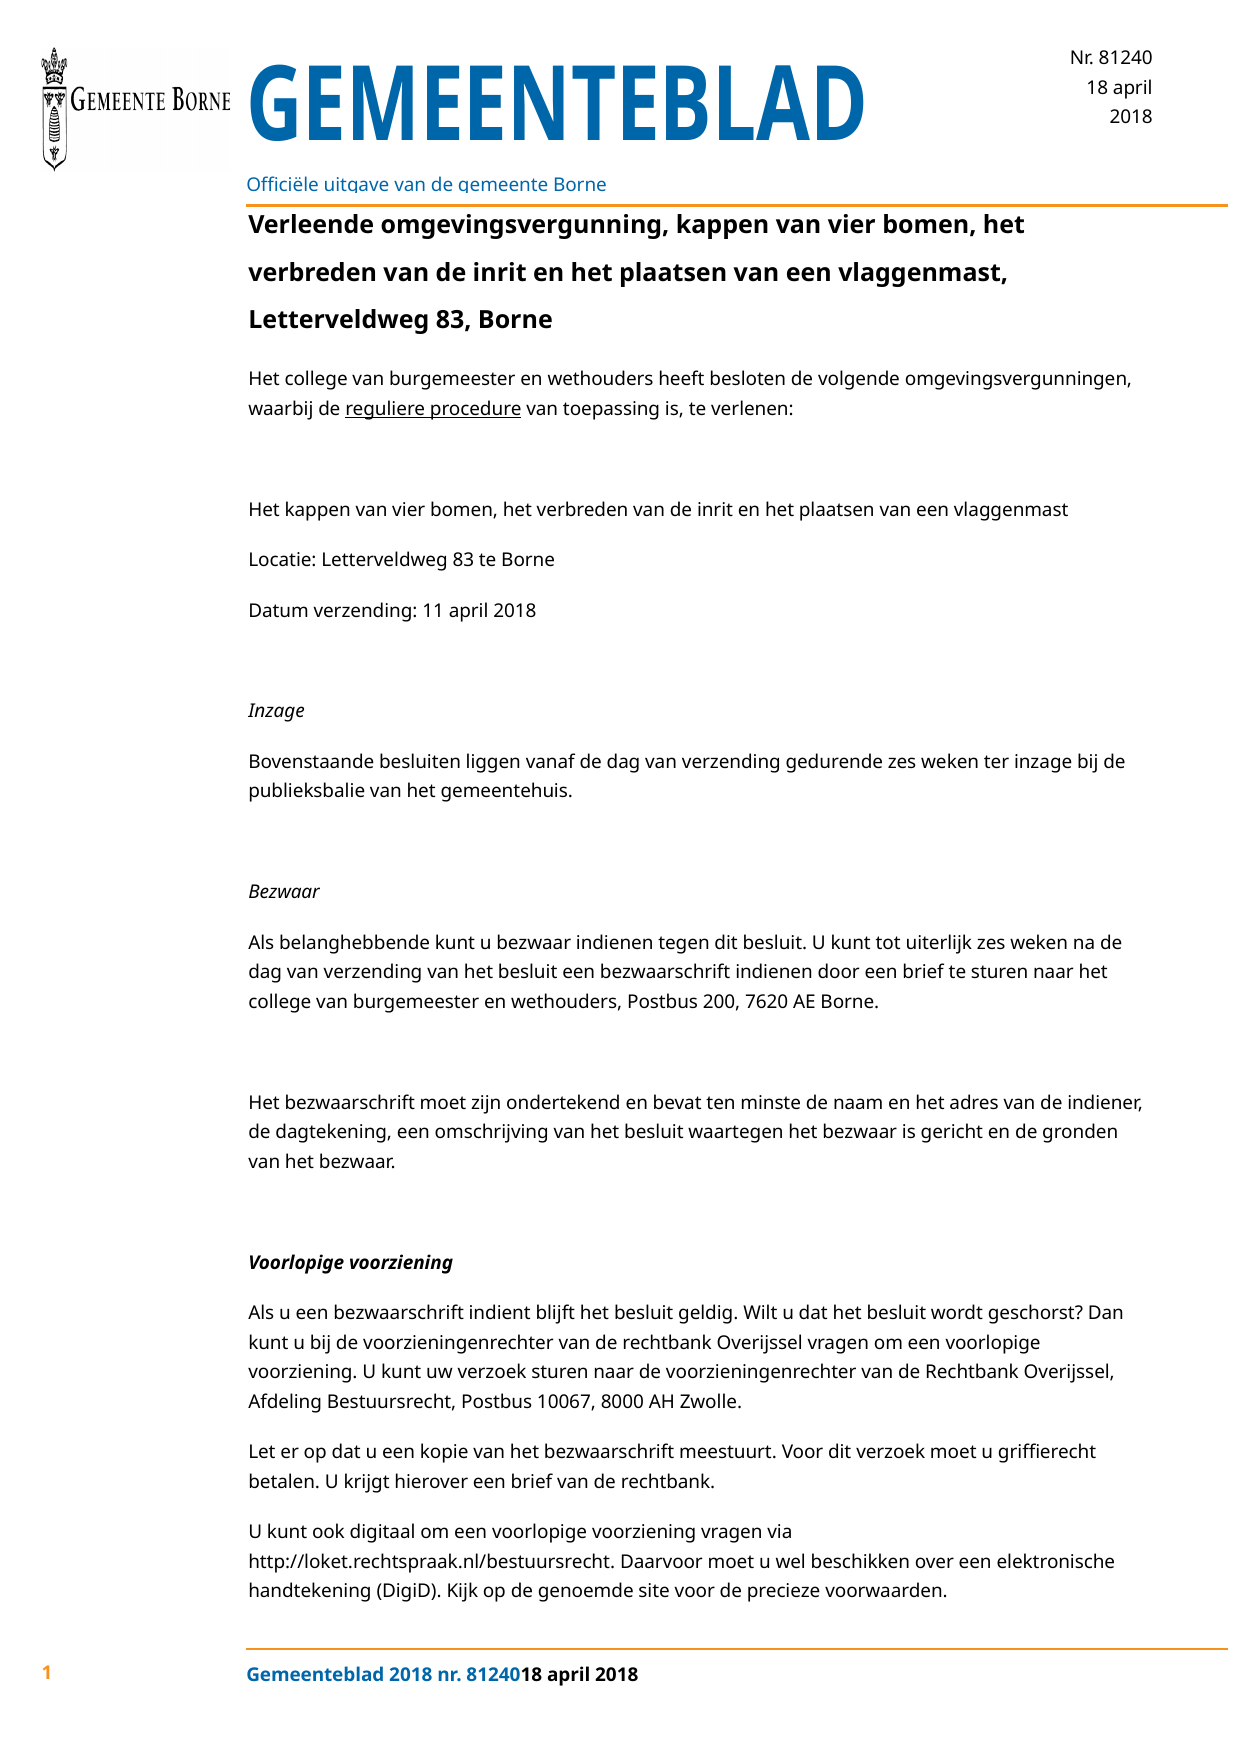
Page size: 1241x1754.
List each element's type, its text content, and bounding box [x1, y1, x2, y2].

text Verleende omgevingsvergunning, kappen van vier bomen, het verbreden van de inrit en het plaatsen van een vlaggenmast, Letterveldweg 83, Borne [248, 207, 1152, 336]
text Het kappen van vier bomen, het verbreden van de inrit en het plaatsen van een vlaggenmast [248, 496, 1152, 522]
text Het college van burgemeester en wethouders heeft besloten de volgende omgevingsvergunningen, waarbij de reguliere procedure van toepassing is, te verlenen: [248, 366, 1152, 421]
text Let er op dat u een kopie van het bezwaarschrift meestuurt. Voor dit verzoek moet u griffierecht betalen. U krijgt hierover een brief van de rechtbank. [248, 1438, 1152, 1494]
text Bezwaar [248, 878, 1152, 904]
text Bovenstaande besluiten liggen vanaf de dag van verzending gedurende zes weken ter inzage bij de publieksbalie van het gemeentehuis. [248, 748, 1152, 803]
text Het bezwaarschrift moet zijn ondertekend en bevat ten minste de naam en het adres van de indiener, de dagtekening, een omschrijving van het besluit waartegen het bezwaar is gericht en de gronden van het bezwaar. [248, 1089, 1152, 1174]
picture [41, 47, 231, 172]
text Als u een bezwaarschrift indient blijft het besluit geldig. Wilt u dat het besluit wordt geschorst? Dan kunt u bij de voorzieningenrechter van de rechtbank Overijssel vragen om een voorlopige voorziening. U kunt uw verzoek sturen naar de voorzieningenrechter van de Rechtbank Overijssel, Afdeling Bestuursrecht, Postbus 10067, 8000 AH Zwolle. [248, 1299, 1152, 1414]
text U kunt ook digitaal om een voorlopige voorziening vragen via http://loket.rechtspraak.nl/bestuursrecht. Daarvoor moet u wel beschikken over een elektronische handtekening (DigiD). Kijk op de genoemde site voor de precieze voorwaarden. [248, 1518, 1152, 1603]
text Voorlopige voorziening [248, 1249, 1152, 1274]
text Inzage [248, 698, 1152, 723]
text Als belanghebbende kunt u bezwaar indienen tegen dit besluit. U kunt tot uiterlijk zes weken na de dag van verzending van het besluit een bezwaarschrift indienen door een brief te sturen naar het college van burgemeester en wethouders, Postbus 200, 7620 AE Borne. [248, 929, 1152, 1014]
text Locatie: Letterveldweg 83 te Borne [248, 546, 1152, 572]
text Datum verzending: 11 april 2018 [248, 597, 1152, 622]
